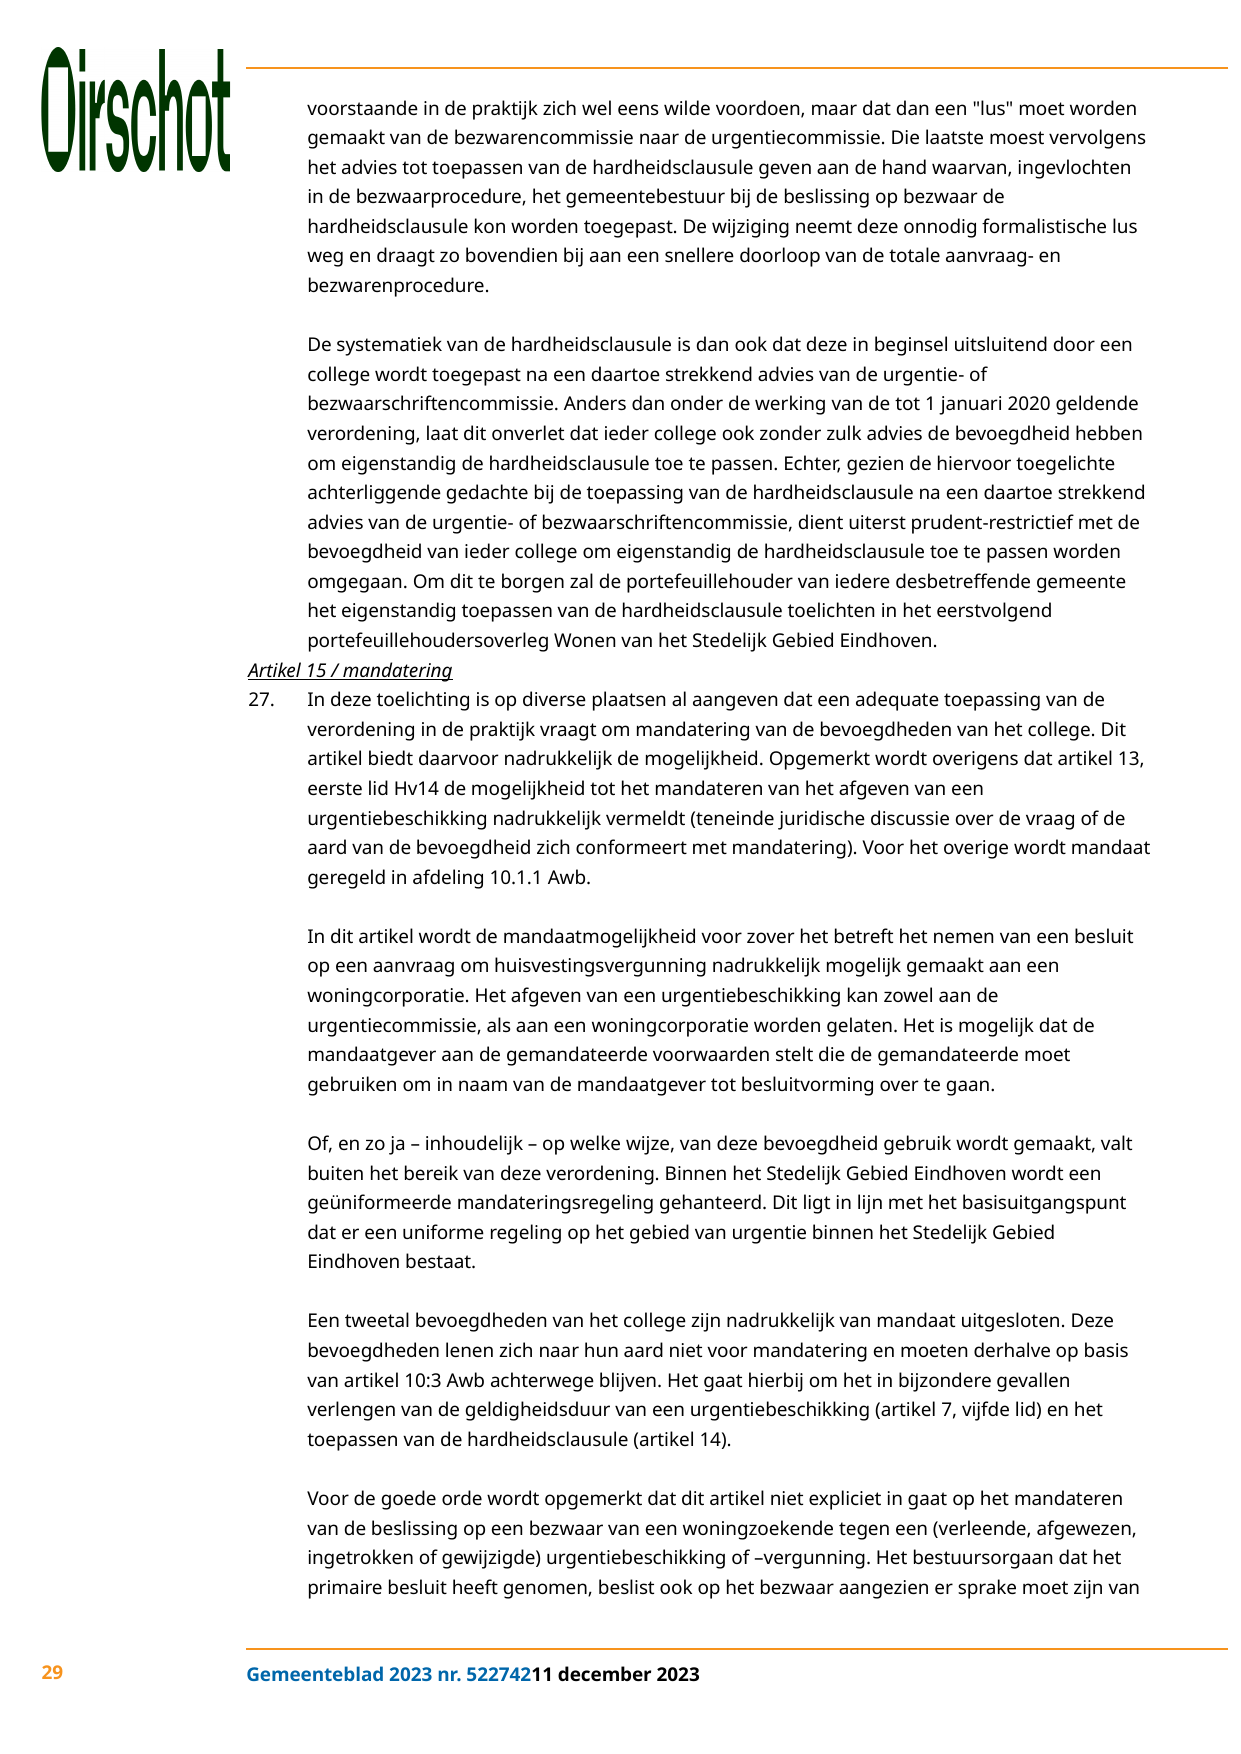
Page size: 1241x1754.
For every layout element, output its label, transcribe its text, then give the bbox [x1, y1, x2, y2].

list voorstaande in de praktijk zich wel eens wilde voordoen, maar dat dan een "lus" moet worden gemaakt van de bezwarencommissie naar de urgentiecommissie. Die laatste moest vervolgens het advies tot toepassen van de hardheidsclausule geven aan de hand waarvan, ingevlochten in de bezwaarprocedure, het gemeentebestuur bij de beslissing op bezwaar de hardheidsclausule kon worden toegepast. De wijziging neemt deze onnodig formalistische lus weg en draagt zo bovendien bij aan een snellere doorloop van de totale aanvraag- en bezwarenprocedure. [248, 95, 1152, 298]
list In dit artikel wordt de mandaatmogelijkheid voor zover het betreft het nemen van een besluit op een aanvraag om huisvestingsvergunning nadrukkelijk mogelijk gemaakt aan een woningcorporatie. Het afgeven van een urgentiebeschikking kan zowel aan de urgentiecommissie, als aan een woningcorporatie worden gelaten. Het is mogelijk dat de mandaatgever aan de gemandateerde voorwaarden stelt die de gemandateerde moet gebruiken om in naam van de mandaatgever tot besluitvorming over te gaan. [248, 923, 1152, 1097]
picture [41, 47, 231, 172]
list In deze toelichting is op diverse plaatsen al aangeven dat een adequate toepassing van de verordening in de praktijk vraagt om mandatering van de bevoegdheden van het college. Dit artikel biedt daarvoor nadrukkelijk de mogelijkheid. Opgemerkt wordt overigens dat artikel 13, eerste lid Hv14 de mogelijkheid tot het mandateren van het afgeven van een urgentiebeschikking nadrukkelijk vermeldt (teneinde juridische discussie over de vraag of de aard van de bevoegdheid zich conformeert met mandatering). Voor het overige wordt mandaat geregeld in afdeling 10.1.1 Awb. [248, 686, 1152, 890]
list Of, en zo ja – inhoudelijk – op welke wijze, van deze bevoegdheid gebruik wordt gemaakt, valt buiten het bereik van deze verordening. Binnen het Stedelijk Gebied Eindhoven wordt een geüniformeerde mandateringsregeling gehanteerd. Dit ligt in lijn met het basisuitgangspunt dat er een uniforme regeling op het gebied van urgentie binnen het Stedelijk Gebied Eindhoven bestaat. [248, 1130, 1152, 1274]
text Artikel 15 / mandatering [248, 657, 1152, 683]
list Een tweetal bevoegdheden van het college zijn nadrukkelijk van mandaat uitgesloten. Deze bevoegdheden lenen zich naar hun aard niet voor mandatering en moeten derhalve op basis van artikel 10:3 Awb achterwege blijven. Het gaat hierbij om het in bijzondere gevallen verlengen van de geldigheidsduur van een urgentiebeschikking (artikel 7, vijfde lid) en het toepassen van de hardheidsclausule (artikel 14). [248, 1308, 1152, 1452]
list Voor de goede orde wordt opgemerkt dat dit artikel niet expliciet in gaat op het mandateren van de beslissing op een bezwaar van een woningzoekende tegen een (verleende, afgewezen, ingetrokken of gewijzigde) urgentiebeschikking of –vergunning. Het bestuursorgaan dat het primaire besluit heeft genomen, beslist ook op het bezwaar aangezien er sprake moet zijn van [248, 1485, 1152, 1600]
list De systematiek van de hardheidsclausule is dan ook dat deze in beginsel uitsluitend door een college wordt toegepast na een daartoe strekkend advies van de urgentie- of bezwaarschriftencommissie. Anders dan onder de werking van de tot 1 januari 2020 geldende verordening, laat dit onverlet dat ieder college ook zonder zulk advies de bevoegdheid hebben om eigenstandig de hardheidsclausule toe te passen. Echter, gezien de hiervoor toegelichte achterliggende gedachte bij de toepassing van de hardheidsclausule na een daartoe strekkend advies van de urgentie- of bezwaarschriftencommissie, dient uiterst prudent-restrictief met de bevoegdheid van ieder college om eigenstandig de hardheidsclausule toe te passen worden omgegaan. Om dit te borgen zal de portefeuillehouder van iedere desbetreffende gemeente het eigenstandig toepassen van de hardheidsclausule toelichten in het eerstvolgend portefeuillehoudersoverleg Wonen van het Stedelijk Gebied Eindhoven. [248, 331, 1152, 653]
